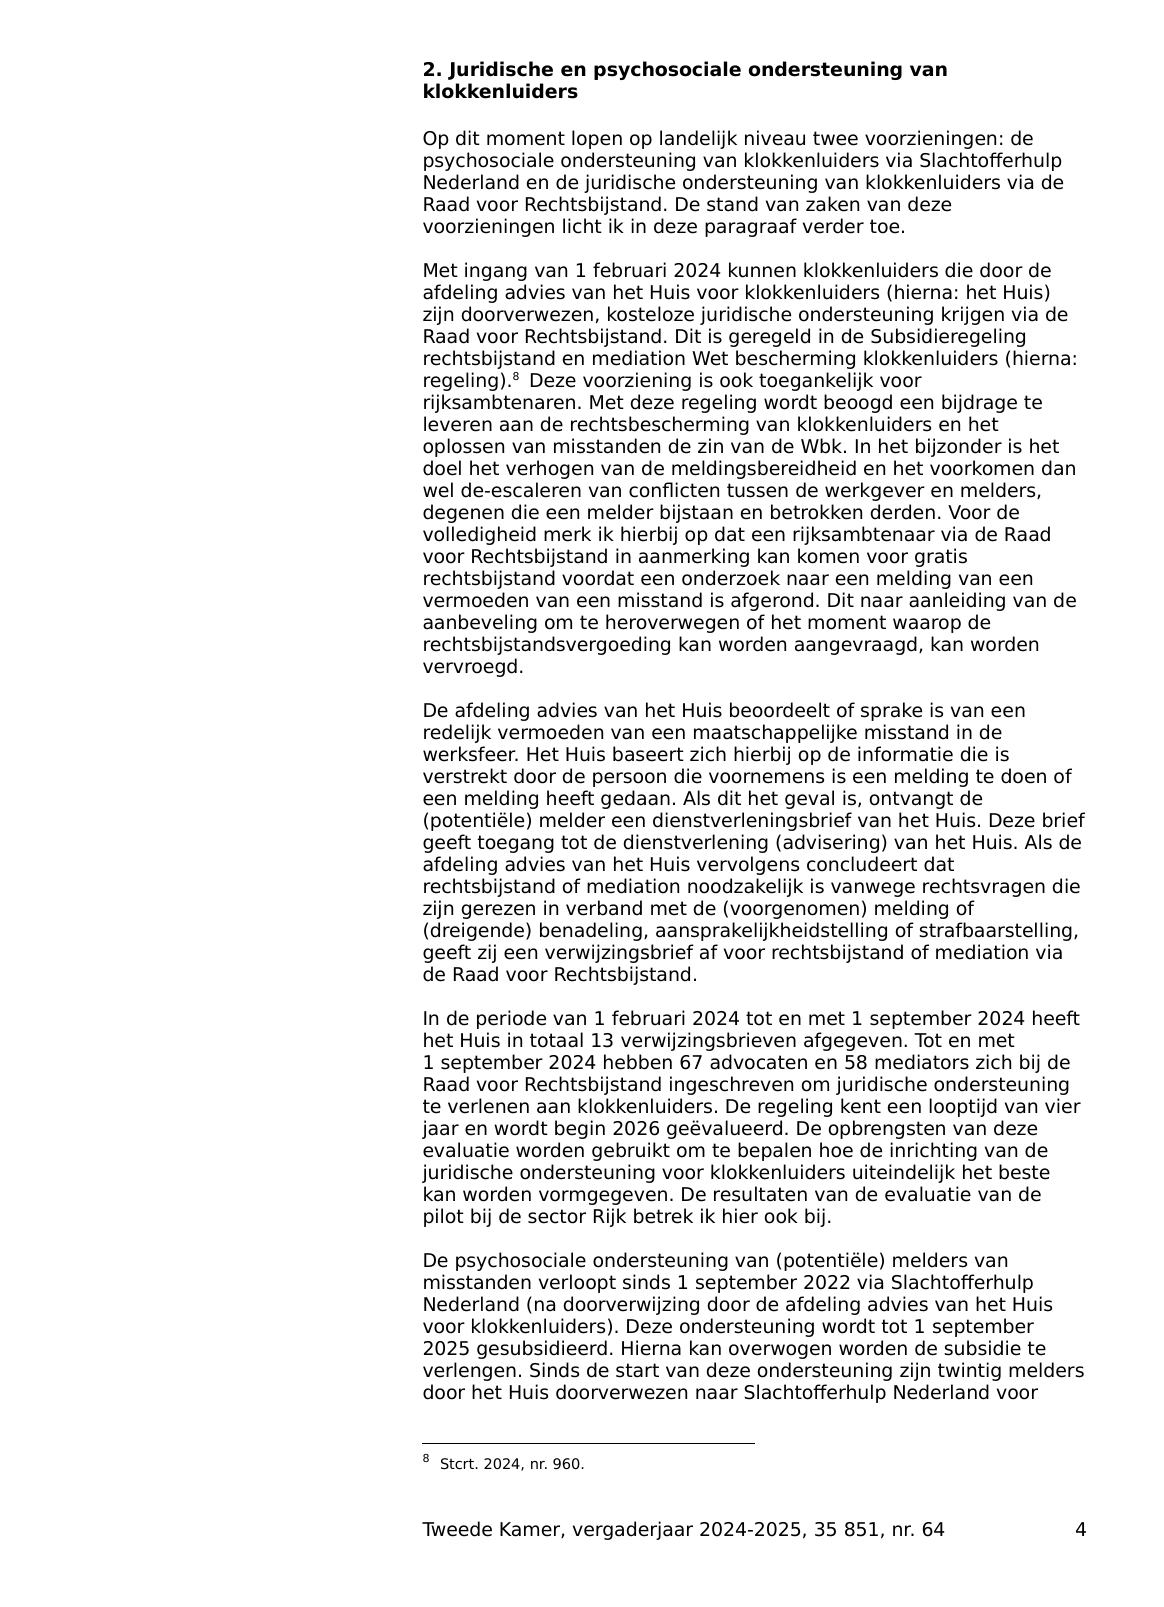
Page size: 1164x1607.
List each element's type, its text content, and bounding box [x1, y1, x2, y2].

text De psychosociale ondersteuning van (potentiële) melders van misstanden verloopt sinds 1 september 2022 via Slachtofferhulp Nederland (na doorverwijzing door de afdeling advies van het Huis voor klokkenluiders). Deze ondersteuning wordt tot 1 september 2025 gesubsidieerd. Hierna kan overwogen worden de subsidie te verlengen. Sinds de start van deze ondersteuning zijn twintig melders door het Huis doorverwezen naar Slachtofferhulp Nederland voor [422, 1250, 1087, 1404]
subtitle 2. Juridische en psychosociale ondersteuning van klokkenluiders [422, 59, 1087, 103]
text De afdeling advies van het Huis beoordeelt of sprake is van een redelijk vermoeden van een maatschappelijke misstand in de werksfeer. Het Huis baseert zich hierbij op de informatie die is verstrekt door de persoon die voornemens is een melding te doen of een melding heeft gedaan. Als dit het geval is, ontvangt de (potentiële) melder een dienstverleningsbrief van het Huis. Deze brief geeft toegang tot de dienstverlening (advisering) van het Huis. Als de afdeling advies van het Huis vervolgens concludeert dat rechtsbijstand of mediation noodzakelijk is vanwege rechtsvragen die zijn gerezen in verband met de (voorgenomen) melding of (dreigende) benadeling, aansprakelijkheidstelling of strafbaarstelling, geeft zij een verwijzingsbrief af voor rechtsbijstand of mediation via de Raad voor Rechtsbijstand. [422, 700, 1087, 986]
text Met ingang van 1 februari 2024 kunnen klokkenluiders die door de afdeling advies van het Huis voor klokkenluiders (hierna: het Huis) zijn doorverwezen, kosteloze juridische ondersteuning krijgen via de Raad voor Rechtsbijstand. Dit is geregeld in de Subsidieregeling rechtsbijstand en mediation Wet bescherming klokkenluiders (hierna: regeling). Deze voorziening is ook toegankelijk voor rijksambtenaren. Met deze regeling wordt beoogd een bijdrage te leveren aan de rechtsbescherming van klokkenluiders en het oplossen van misstanden de zin van de Wbk. In het bijzonder is het doel het verhogen van de meldingsbereidheid en het voorkomen dan wel de-escaleren van conflicten tussen de werkgever en melders, degenen die een melder bijstaan en betrokken derden. Voor de volledigheid merk ik hierbij op dat een rijksambtenaar via de Raad voor Rechtsbijstand in aanmerking kan komen voor gratis rechtsbijstand voordat een onderzoek naar een melding van een vermoeden van een misstand is afgerond. Dit naar aanleiding van de aanbeveling om te heroverwegen of het moment waarop de rechtsbijstandsvergoeding kan worden aangevraagd, kan worden vervroegd. [422, 260, 1087, 678]
text Stcrt. 2024, nr. 960. [422, 1452, 1087, 1474]
text In de periode van 1 februari 2024 tot en met 1 september 2024 heeft het Huis in totaal 13 verwijzingsbrieven afgegeven. Tot en met 1 september 2024 hebben 67 advocaten en 58 mediators zich bij de Raad voor Rechtsbijstand ingeschreven om juridische ondersteuning te verlenen aan klokkenluiders. De regeling kent een looptijd van vier jaar en wordt begin 2026 geëvalueerd. De opbrengsten van deze evaluatie worden gebruikt om te bepalen hoe de inrichting van de juridische ondersteuning voor klokkenluiders uiteindelijk het beste kan worden vormgegeven. De resultaten van de evaluatie van de pilot bij de sector Rijk betrek ik hier ook bij. [422, 1008, 1087, 1228]
text Op dit moment lopen op landelijk niveau twee voorzieningen: de psychosociale ondersteuning van klokkenluiders via Slachtofferhulp Nederland en de juridische ondersteuning van klokkenluiders via de Raad voor Rechtsbijstand. De stand van zaken van deze voorzieningen licht ik in deze paragraaf verder toe. [422, 128, 1087, 238]
